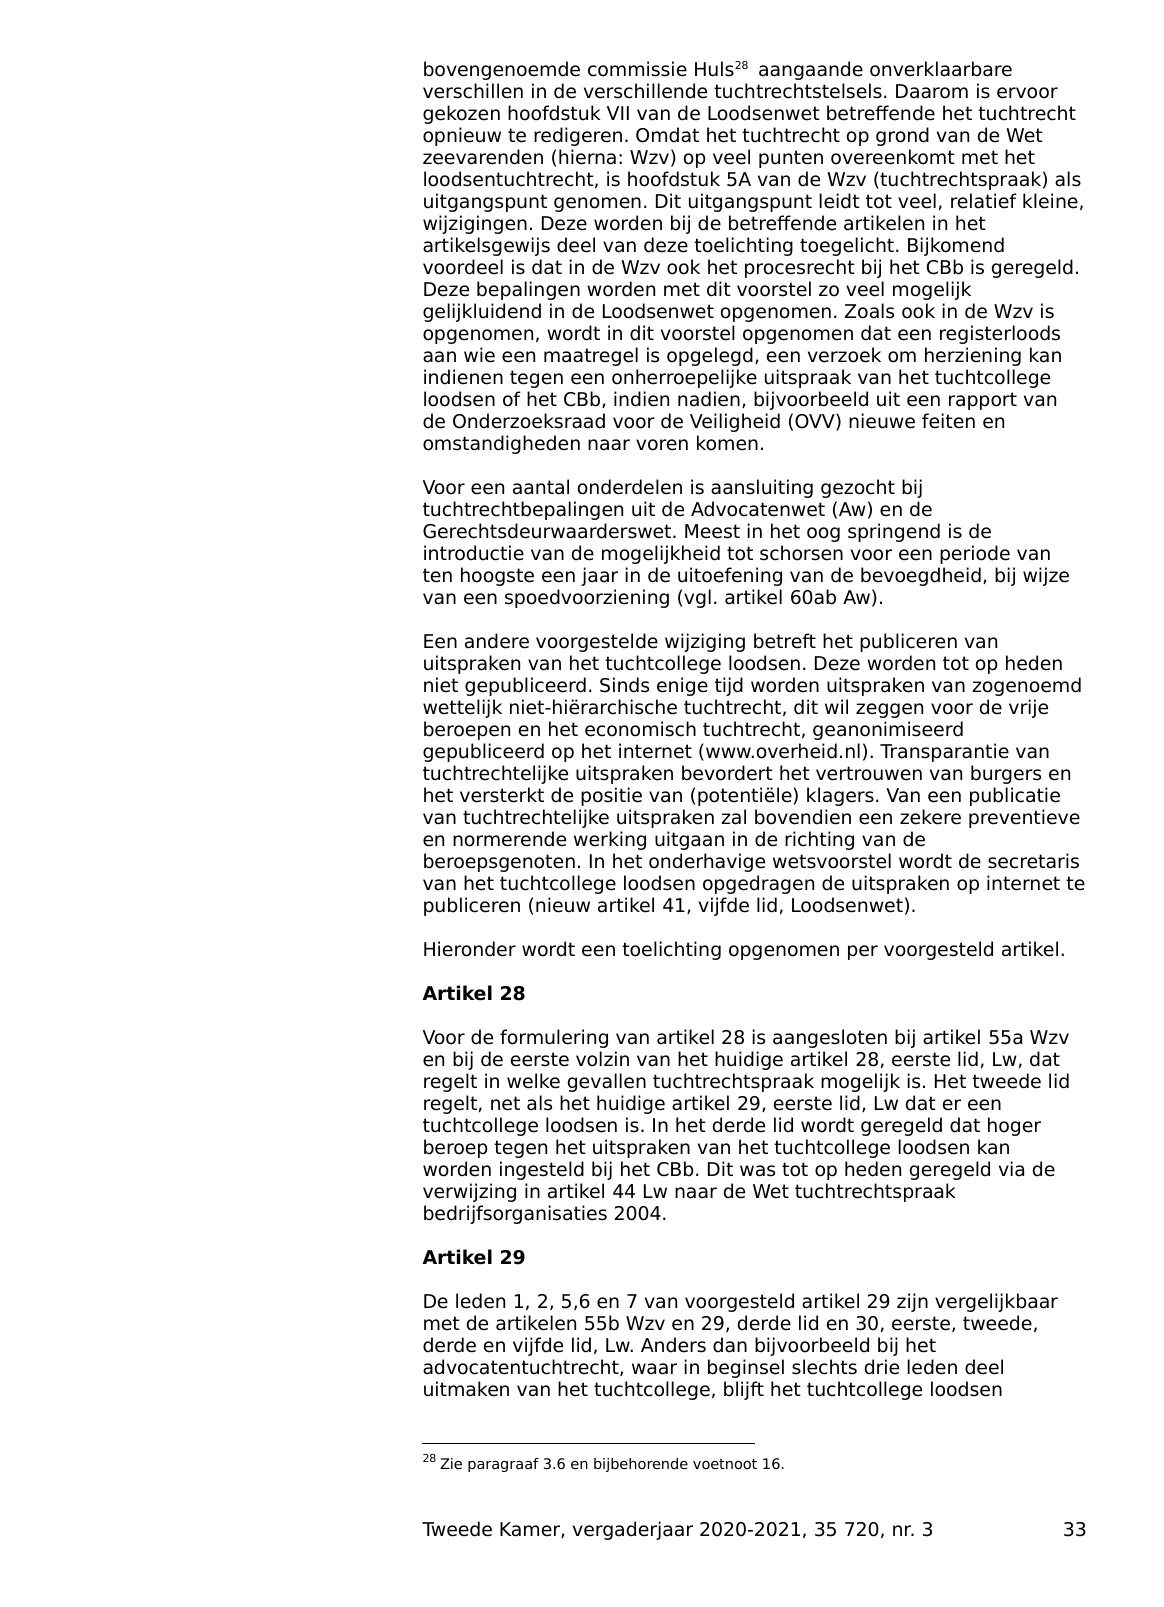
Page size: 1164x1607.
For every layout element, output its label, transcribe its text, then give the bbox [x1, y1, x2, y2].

text De leden 1, 2, 5,6 en 7 van voorgesteld artikel 29 zijn vergelijkbaar met de artikelen 55b Wzv en 29, derde lid en 30, eerste, tweede, derde en vijfde lid, Lw. Anders dan bijvoorbeeld bij het advocatentuchtrecht, waar in beginsel slechts drie leden deel uitmaken van het tuchtcollege, blijft het tuchtcollege loodsen [422, 1291, 1087, 1401]
text bovengenoemde commissie Huls aangaande onverklaarbare verschillen in de verschillende tuchtrechtstelsels. Daarom is ervoor gekozen hoofdstuk VII van de Loodsenwet betreffende het tuchtrecht opnieuw te redigeren. Omdat het tuchtrecht op grond van de Wet zeevarenden (hierna: Wzv) op veel punten overeenkomt met het loodsentuchtrecht, is hoofdstuk 5A van de Wzv (tuchtrechtspraak) als uitgangspunt genomen. Dit uitgangspunt leidt tot veel, relatief kleine, wijzigingen. Deze worden bij de betreffende artikelen in het artikelsgewijs deel van deze toelichting toegelicht. Bijkomend voordeel is dat in de Wzv ook het procesrecht bij het CBb is geregeld. Deze bepalingen worden met dit voorstel zo veel mogelijk gelijkluidend in de Loodsenwet opgenomen. Zoals ook in de Wzv is opgenomen, wordt in dit voorstel opgenomen dat een registerloods aan wie een maatregel is opgelegd, een verzoek om herziening kan indienen tegen een onherroepelijke uitspraak van het tuchtcollege loodsen of het CBb, indien nadien, bijvoorbeeld uit een rapport van de Onderzoeksraad voor de Veiligheid (OVV) nieuwe feiten en omstandigheden naar voren komen. [422, 59, 1087, 455]
subtitle Artikel 28 [422, 983, 1087, 1005]
text Zie paragraaf 3.6 en bijbehorende voetnoot 16. [422, 1452, 1087, 1474]
text Voor de formulering van artikel 28 is aangesloten bij artikel 55a Wzv en bij de eerste volzin van het huidige artikel 28, eerste lid, Lw, dat regelt in welke gevallen tuchtrechtspraak mogelijk is. Het tweede lid regelt, net als het huidige artikel 29, eerste lid, Lw dat er een tuchtcollege loodsen is. In het derde lid wordt geregeld dat hoger beroep tegen het uitspraken van het tuchtcollege loodsen kan worden ingesteld bij het CBb. Dit was tot op heden geregeld via de verwijzing in artikel 44 Lw naar de Wet tuchtrechtspraak bedrijfsorganisaties 2004. [422, 1027, 1087, 1225]
text Een andere voorgestelde wijziging betreft het publiceren van uitspraken van het tuchtcollege loodsen. Deze worden tot op heden niet gepubliceerd. Sinds enige tijd worden uitspraken van zogenoemd wettelijk niet-hiërarchische tuchtrecht, dit wil zeggen voor de vrije beroepen en het economisch tuchtrecht, geanonimiseerd gepubliceerd op het internet (www.overheid.nl). Transparantie van tuchtrechtelijke uitspraken bevordert het vertrouwen van burgers en het versterkt de positie van (potentiële) klagers. Van een publicatie van tuchtrechtelijke uitspraken zal bovendien een zekere preventieve en normerende werking uitgaan in de richting van de beroepsgenoten. In het onderhavige wetsvoorstel wordt de secretaris van het tuchtcollege loodsen opgedragen de uitspraken op internet te publiceren (nieuw artikel 41, vijfde lid, Loodsenwet). [422, 631, 1087, 917]
text Voor een aantal onderdelen is aansluiting gezocht bij tuchtrechtbepalingen uit de Advocatenwet (Aw) en de Gerechtsdeurwaarderswet. Meest in het oog springend is de introductie van de mogelijkheid tot schorsen voor een periode van ten hoogste een jaar in de uitoefening van de bevoegdheid, bij wijze van een spoedvoorziening (vgl. artikel 60ab Aw). [422, 477, 1087, 609]
subtitle Artikel 29 [422, 1247, 1087, 1269]
text Hieronder wordt een toelichting opgenomen per voorgesteld artikel. [422, 939, 1087, 961]
